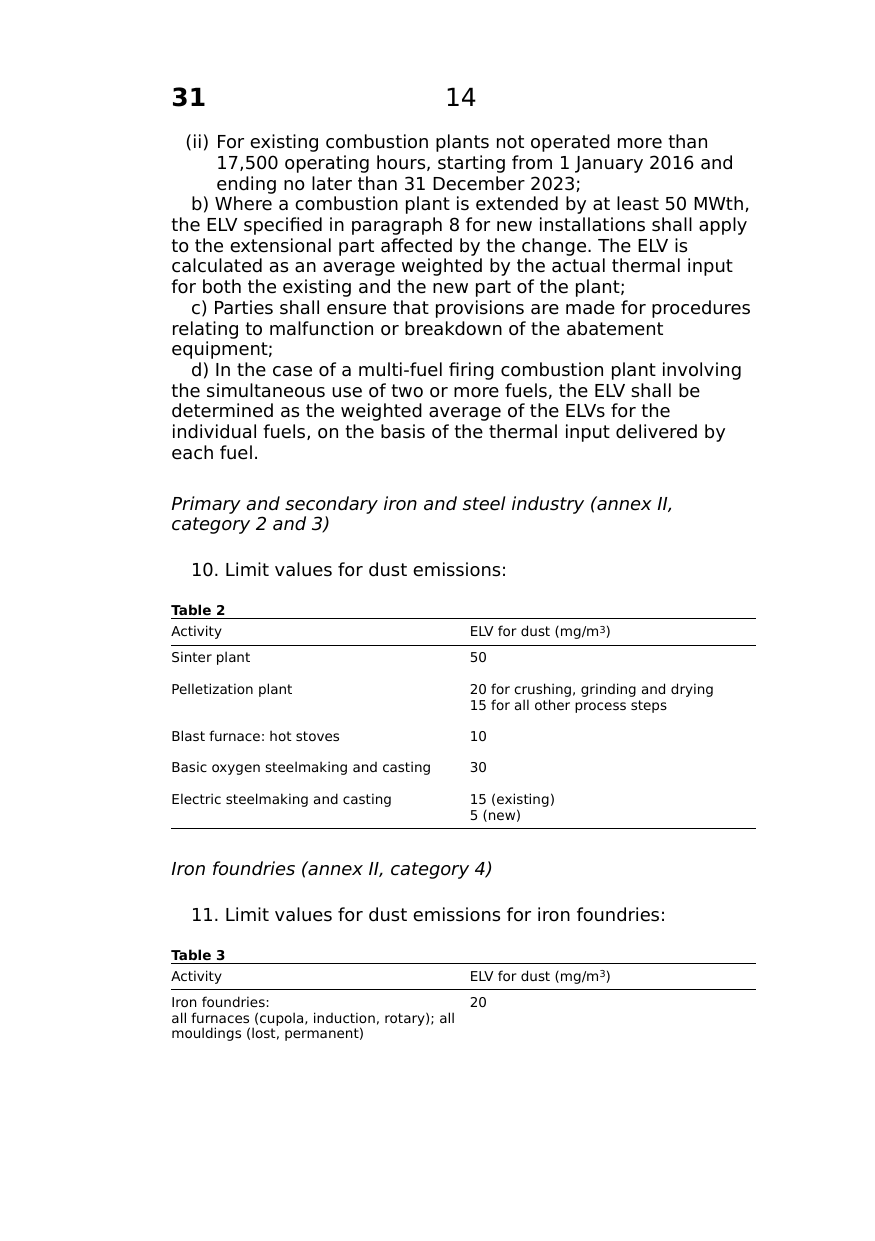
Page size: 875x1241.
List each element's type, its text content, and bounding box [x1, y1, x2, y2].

table_cell [464, 776, 756, 792]
subtitle Iron foundries (annex II, category 4) [171, 859, 756, 880]
table_cell all furnaces (cupola, induction, rotary); all mouldings (lost, permanent) [171, 1011, 463, 1042]
table_cell 5 (new) [464, 808, 756, 828]
text 11. Limit values for dust emissions for iron foundries: [171, 905, 756, 925]
table_cell Basic oxygen steelmaking and casting [171, 760, 463, 776]
table_header Table 2 [171, 603, 756, 618]
table_cell 20 for crushing, grinding and drying [464, 682, 756, 697]
table_cell ELV for dust (mg/m3) [464, 619, 756, 644]
table_cell [464, 666, 756, 682]
text d) In the case of a multi-fuel firing combustion plant involving the simultaneous use of two or more fuels, the ELV shall be determined as the weighted average of the ELVs for the individual fuels, on the basis of the thermal input delivered by each fuel. [171, 360, 756, 463]
text (ii) For existing combustion plants not operated more than 17,500 operating hours, starting from 1 January 2016 and ending no later than 31 December 2023; [171, 132, 756, 194]
table_cell 50 [464, 646, 756, 666]
table_cell 15 for all other process steps [464, 698, 756, 713]
text b) Where a combustion plant is extended by at least 50 MWth, the ELV specified in paragraph 8 for new installations shall apply to the extensional part affected by the change. The ELV is calculated as an average weighted by the actual thermal input for both the existing and the new part of the plant; [171, 194, 756, 298]
table_cell [171, 776, 463, 792]
table_cell ELV for dust (mg/m3) [464, 964, 756, 989]
table_cell Sinter plant [171, 646, 463, 666]
text c) Parties shall ensure that provisions are made for procedures relating to malfunction or breakdown of the abatement equipment; [171, 298, 756, 360]
table_header Table 3 [171, 947, 756, 963]
table_cell [171, 666, 463, 682]
table_cell [464, 1042, 756, 1058]
table_cell [464, 1011, 756, 1042]
table_cell [464, 745, 756, 760]
table_cell Blast furnace: hot stoves [171, 729, 463, 744]
table_cell [171, 698, 463, 713]
table_cell [171, 1042, 463, 1058]
table_cell [171, 713, 463, 729]
table_cell Activity [171, 619, 463, 644]
table_cell 30 [464, 760, 756, 776]
table_cell 10 [464, 729, 756, 744]
text 10. Limit values for dust emissions: [171, 560, 756, 581]
table_cell 20 [464, 990, 756, 1011]
table_cell Pelletization plant [171, 682, 463, 697]
table_cell [171, 808, 463, 828]
table_cell Activity [171, 964, 463, 989]
subtitle Primary and secondary iron and steel industry (annex II, category 2 and 3) [171, 493, 756, 535]
table_cell [464, 713, 756, 729]
table_cell 15 (existing) [464, 792, 756, 807]
table_cell [171, 745, 463, 760]
table_cell Iron foundries: [171, 990, 463, 1011]
table_cell Electric steelmaking and casting [171, 792, 463, 807]
